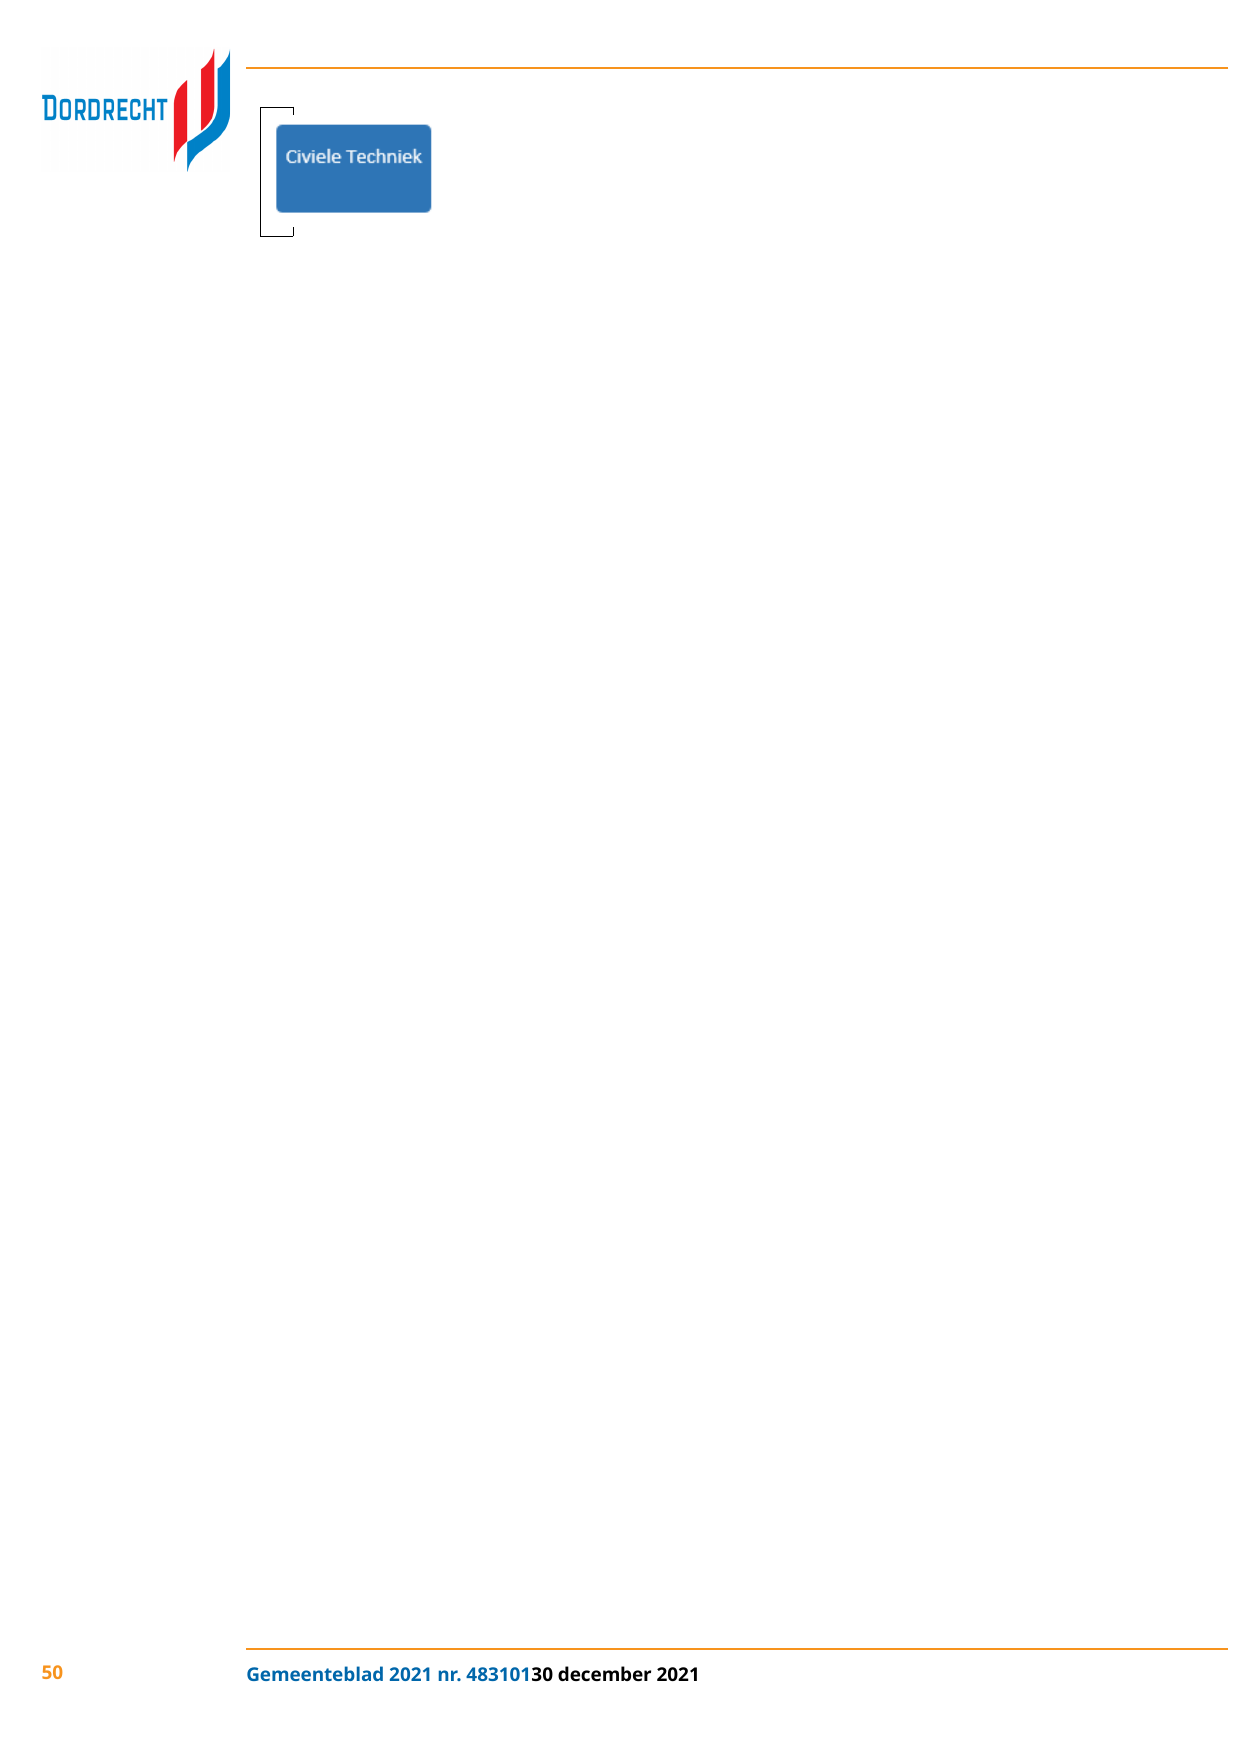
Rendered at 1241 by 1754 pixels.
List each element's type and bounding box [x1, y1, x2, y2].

picture [268, 115, 447, 227]
picture [41, 47, 231, 172]
